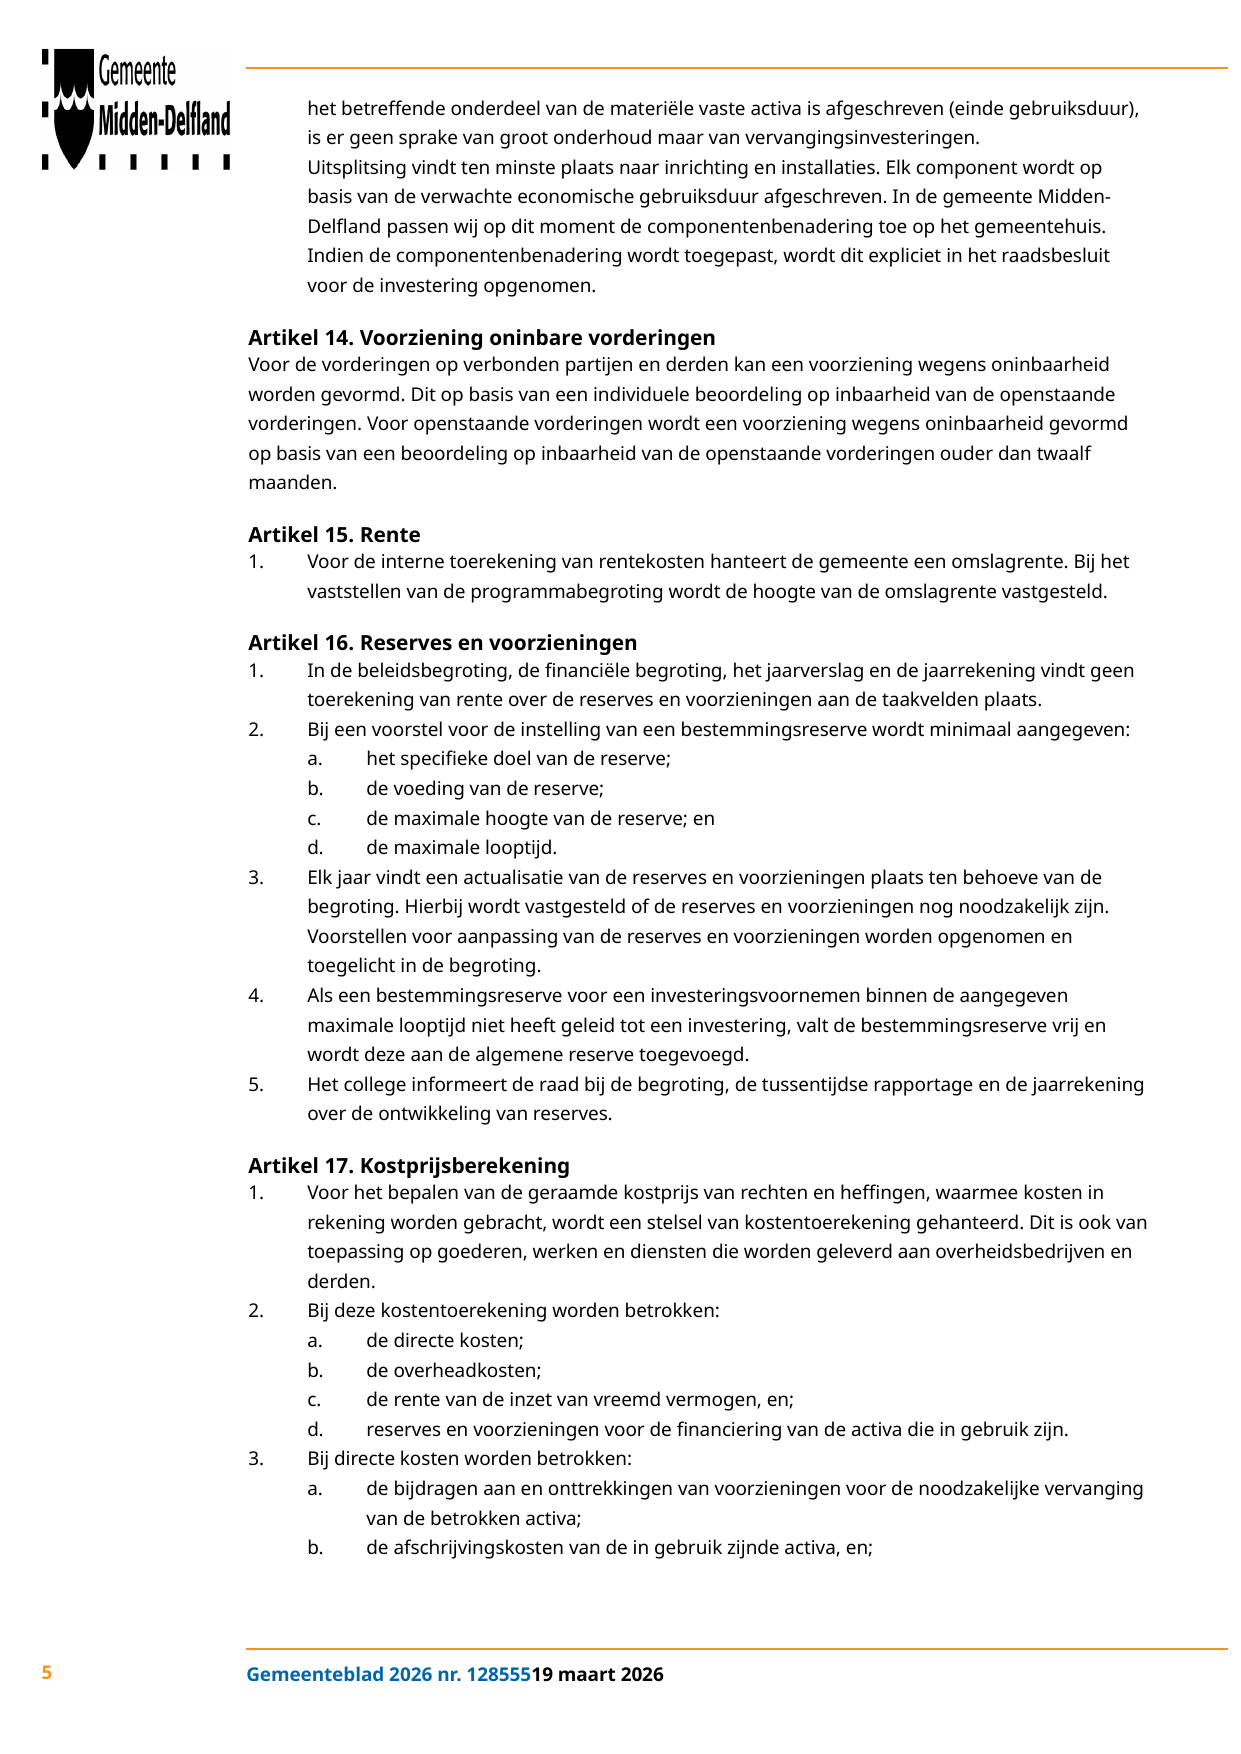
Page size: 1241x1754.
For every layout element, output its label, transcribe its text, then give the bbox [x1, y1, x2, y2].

list reserves en voorzieningen voor de financiering van de activa die in gebruik zijn. [307, 1416, 1152, 1442]
list het specifieke doel van de reserve; [307, 746, 1152, 771]
text Artikel 16. Reserves en voorzieningen [248, 628, 1152, 657]
list het betreffende onderdeel van de materiële vaste activa is afgeschreven (einde gebruiksduur), is er geen sprake van groot onderhoud maar van vervangingsinvesteringen. [248, 95, 1152, 150]
list de overheadkosten; [307, 1357, 1152, 1383]
list Voor het bepalen van de geraamde kostprijs van rechten en heffingen, waarmee kosten in rekening worden gebracht, wordt een stelsel van kostentoerekening gehanteerd. Dit is ook van toepassing op goederen, werken en diensten die worden geleverd aan overheidsbedrijven en derden. [248, 1179, 1152, 1294]
list de afschrijvingskosten van de in gebruik zijnde activa, en; [307, 1534, 1152, 1560]
text Voor de vorderingen op verbonden partijen en derden kan een voorziening wegens oninbaarheid worden gevormd. Dit op basis van een individuele beoordeling op inbaarheid van de openstaande vorderingen. Voor openstaande vorderingen wordt een voorziening wegens oninbaarheid gevormd op basis van een beoordeling op inbaarheid van de openstaande vorderingen ouder dan twaalf maanden. [248, 351, 1152, 495]
list Voor de interne toerekening van rentekosten hanteert de gemeente een omslagrente. Bij het vaststellen van de programmabegroting wordt de hoogte van de omslagrente vastgesteld. [248, 548, 1152, 604]
list Het college informeert de raad bij de begroting, de tussentijdse rapportage en de jaarrekening over de ontwikkeling van reserves. [248, 1071, 1152, 1126]
list de maximale hoogte van de reserve; en [307, 805, 1152, 830]
list de maximale looptijd. [307, 834, 1152, 860]
picture [41, 47, 231, 172]
list In de beleidsbegroting, de financiële begroting, het jaarverslag en de jaarrekening vindt geen toerekening van rente over de reserves en voorzieningen aan de taakvelden plaats. [248, 657, 1152, 712]
list de directe kosten; [307, 1327, 1152, 1353]
list Elk jaar vindt een actualisatie van de reserves en voorzieningen plaats ten behoeve van de begroting. Hierbij wordt vastgesteld of de reserves en voorzieningen nog noodzakelijk zijn. Voorstellen voor aanpassing van de reserves en voorzieningen worden opgenomen en toegelicht in de begroting. [248, 864, 1152, 978]
list de rente van de inzet van vreemd vermogen, en; [307, 1386, 1152, 1412]
list de voeding van de reserve; [307, 775, 1152, 801]
text Artikel 14. Voorziening oninbare vorderingen [248, 323, 1152, 351]
list Bij deze kostentoerekening worden betrokken: [248, 1298, 1152, 1323]
text Artikel 17. Kostprijsberekening [248, 1151, 1152, 1179]
list Bij directe kosten worden betrokken: [248, 1446, 1152, 1471]
list Als een bestemmingsreserve voor een investeringsvoornemen binnen de aangegeven maximale looptijd niet heeft geleid tot een investering, valt de bestemmingsreserve vrij en wordt deze aan de algemene reserve toegevoegd. [248, 982, 1152, 1067]
list Bij een voorstel voor de instelling van een bestemmingsreserve wordt minimaal aangegeven: [248, 716, 1152, 742]
list de bijdragen aan en onttrekkingen van voorzieningen voor de noodzakelijke vervanging van de betrokken activa; [307, 1475, 1152, 1531]
text Artikel 15. Rente [248, 520, 1152, 548]
list Uitsplitsing vindt ten minste plaats naar inrichting en installaties. Elk component wordt op basis van de verwachte economische gebruiksduur afgeschreven. In de gemeente Midden-Delfland passen wij op dit moment de componentenbenadering toe op het gemeentehuis. Indien de componentenbenadering wordt toegepast, wordt dit expliciet in het raadsbesluit voor de investering opgenomen. [248, 154, 1152, 298]
